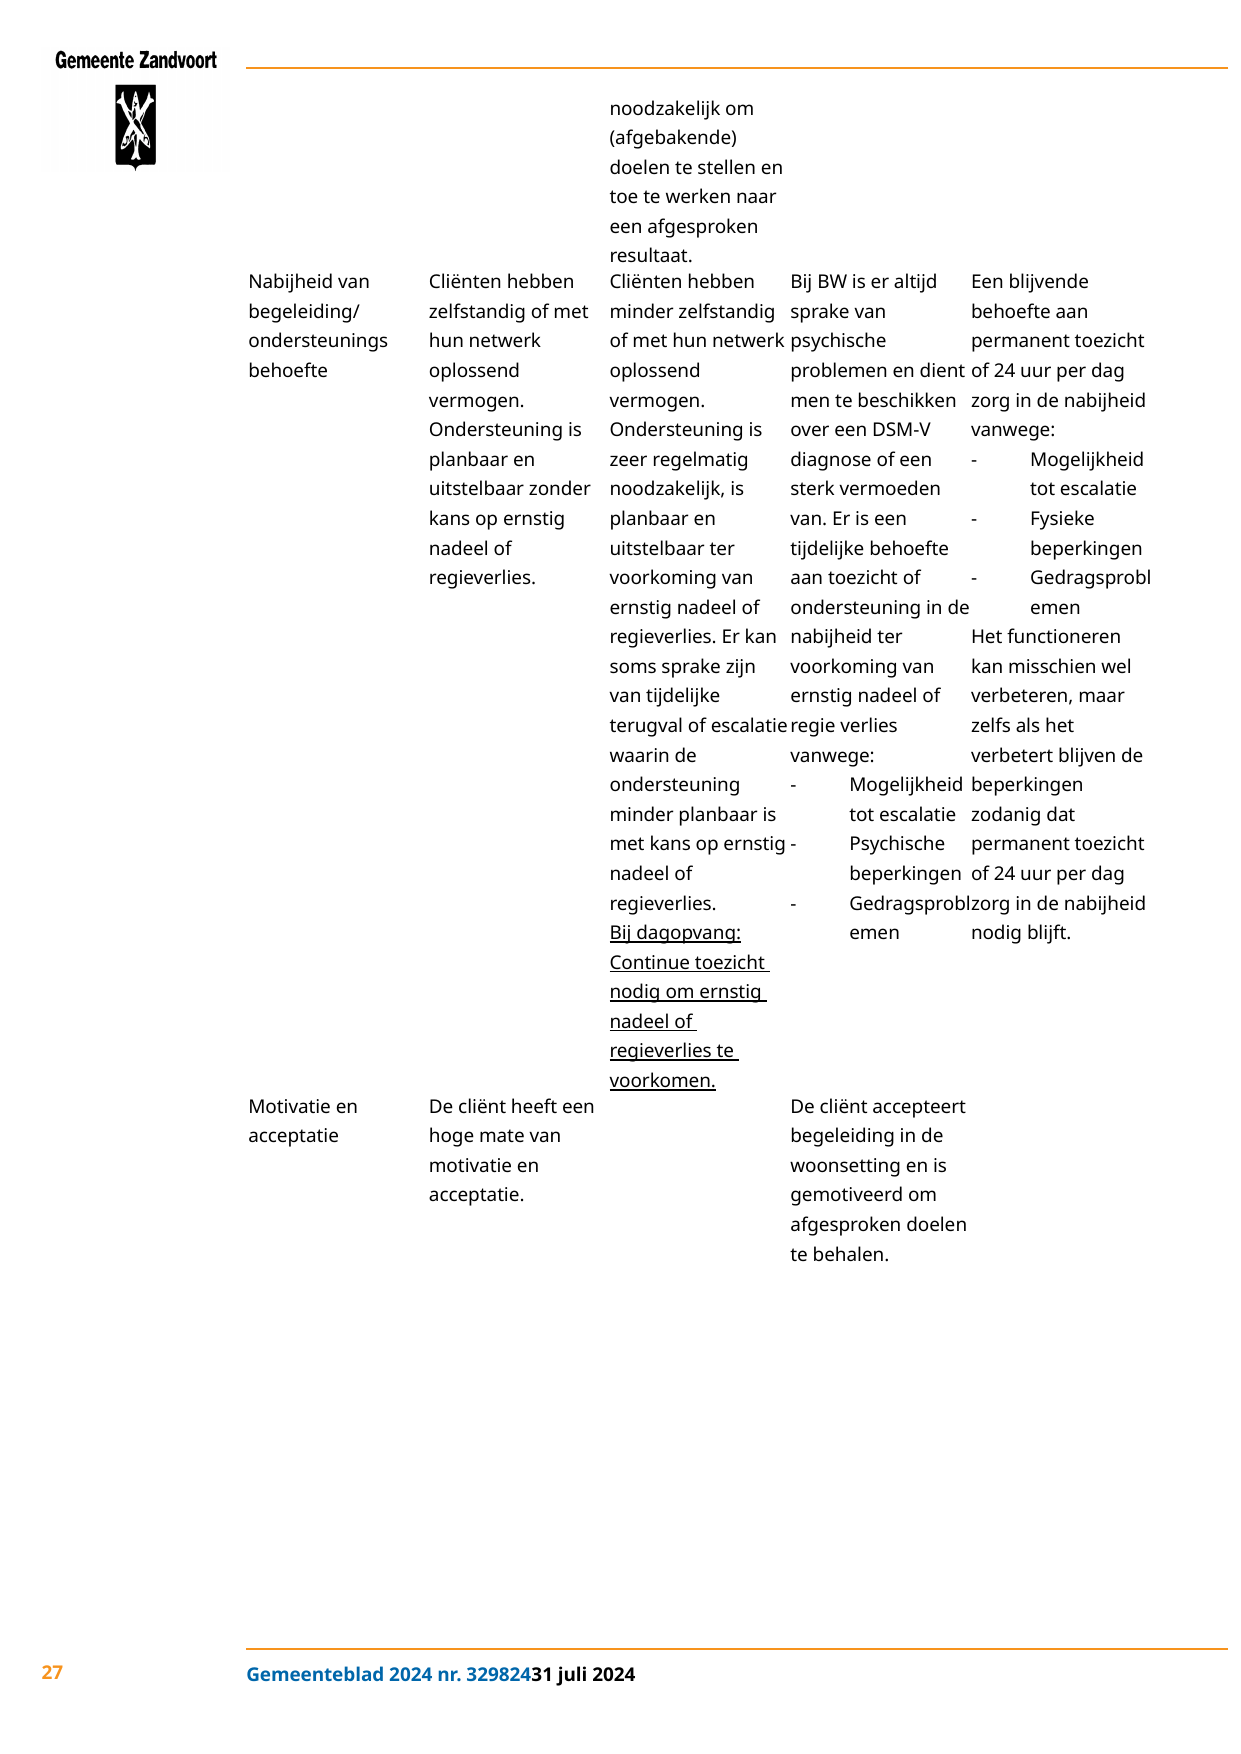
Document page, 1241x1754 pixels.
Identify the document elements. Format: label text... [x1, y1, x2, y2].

table_cell [971, 95, 1152, 268]
table_cell [790, 95, 971, 268]
table_cell De cliënt accepteert begeleiding in de woonsetting en is gemotiveerd om afgesproken doelen te behalen. [790, 1093, 971, 1267]
table_cell noodzakelijk om (afgebakende) doelen te stellen en toe te werken naar een afgesproken resultaat. [609, 95, 790, 268]
table_cell [429, 95, 609, 268]
table_cell De cliënt heeft een hoge mate van motivatie en acceptatie. [429, 1093, 609, 1267]
table_cell Nabijheid van begeleiding/ ondersteunings behoefte [248, 269, 429, 1093]
table_cell Cliënten hebben zelfstandig of met hun netwerk oplossend vermogen. Ondersteuning is planbaar en uitstelbaar zonder kans op ernstig nadeel of regieverlies. [429, 269, 609, 1093]
table_cell [609, 1093, 790, 1267]
table_cell Een blijvende behoefte aan permanent toezicht of 24 uur per dag zorg in de nabijheid vanwege: Mogelijkheid tot escalatie Fysieke beperkingen Gedragsproblemen Het functioneren kan misschien wel verbeteren, maar zelfs als het verbetert blijven de beperkingen zodanig dat permanent toezicht of 24 uur per dag zorg in de nabijheid nodig blijft. [971, 269, 1152, 1093]
table_cell Motivatie en acceptatie [248, 1093, 429, 1267]
table_cell Bij BW is er altijd sprake van psychische problemen en dient men te beschikken over een DSM-V diagnose of een sterk vermoeden van. Er is een tijdelijke behoefte aan toezicht of ondersteuning in de nabijheid ter voorkoming van ernstig nadeel of regie verlies vanwege: Mogelijkheid tot escalatie Psychische beperkingen Gedragsproblemen [790, 269, 971, 1093]
table_cell Cliënten hebben minder zelfstandig of met hun netwerk oplossend vermogen. Ondersteuning is zeer regelmatig noodzakelijk, is planbaar en uitstelbaar ter voorkoming van ernstig nadeel of regieverlies. Er kan soms sprake zijn van tijdelijke terugval of escalatie waarin de ondersteuning minder planbaar is met kans op ernstig nadeel of regieverlies. Bij dagopvang: Continue toezicht nodig om ernstig nadeel of regieverlies te voorkomen. [609, 269, 790, 1093]
table_cell [248, 95, 429, 268]
picture [41, 47, 231, 172]
table_cell [971, 1093, 1152, 1267]
